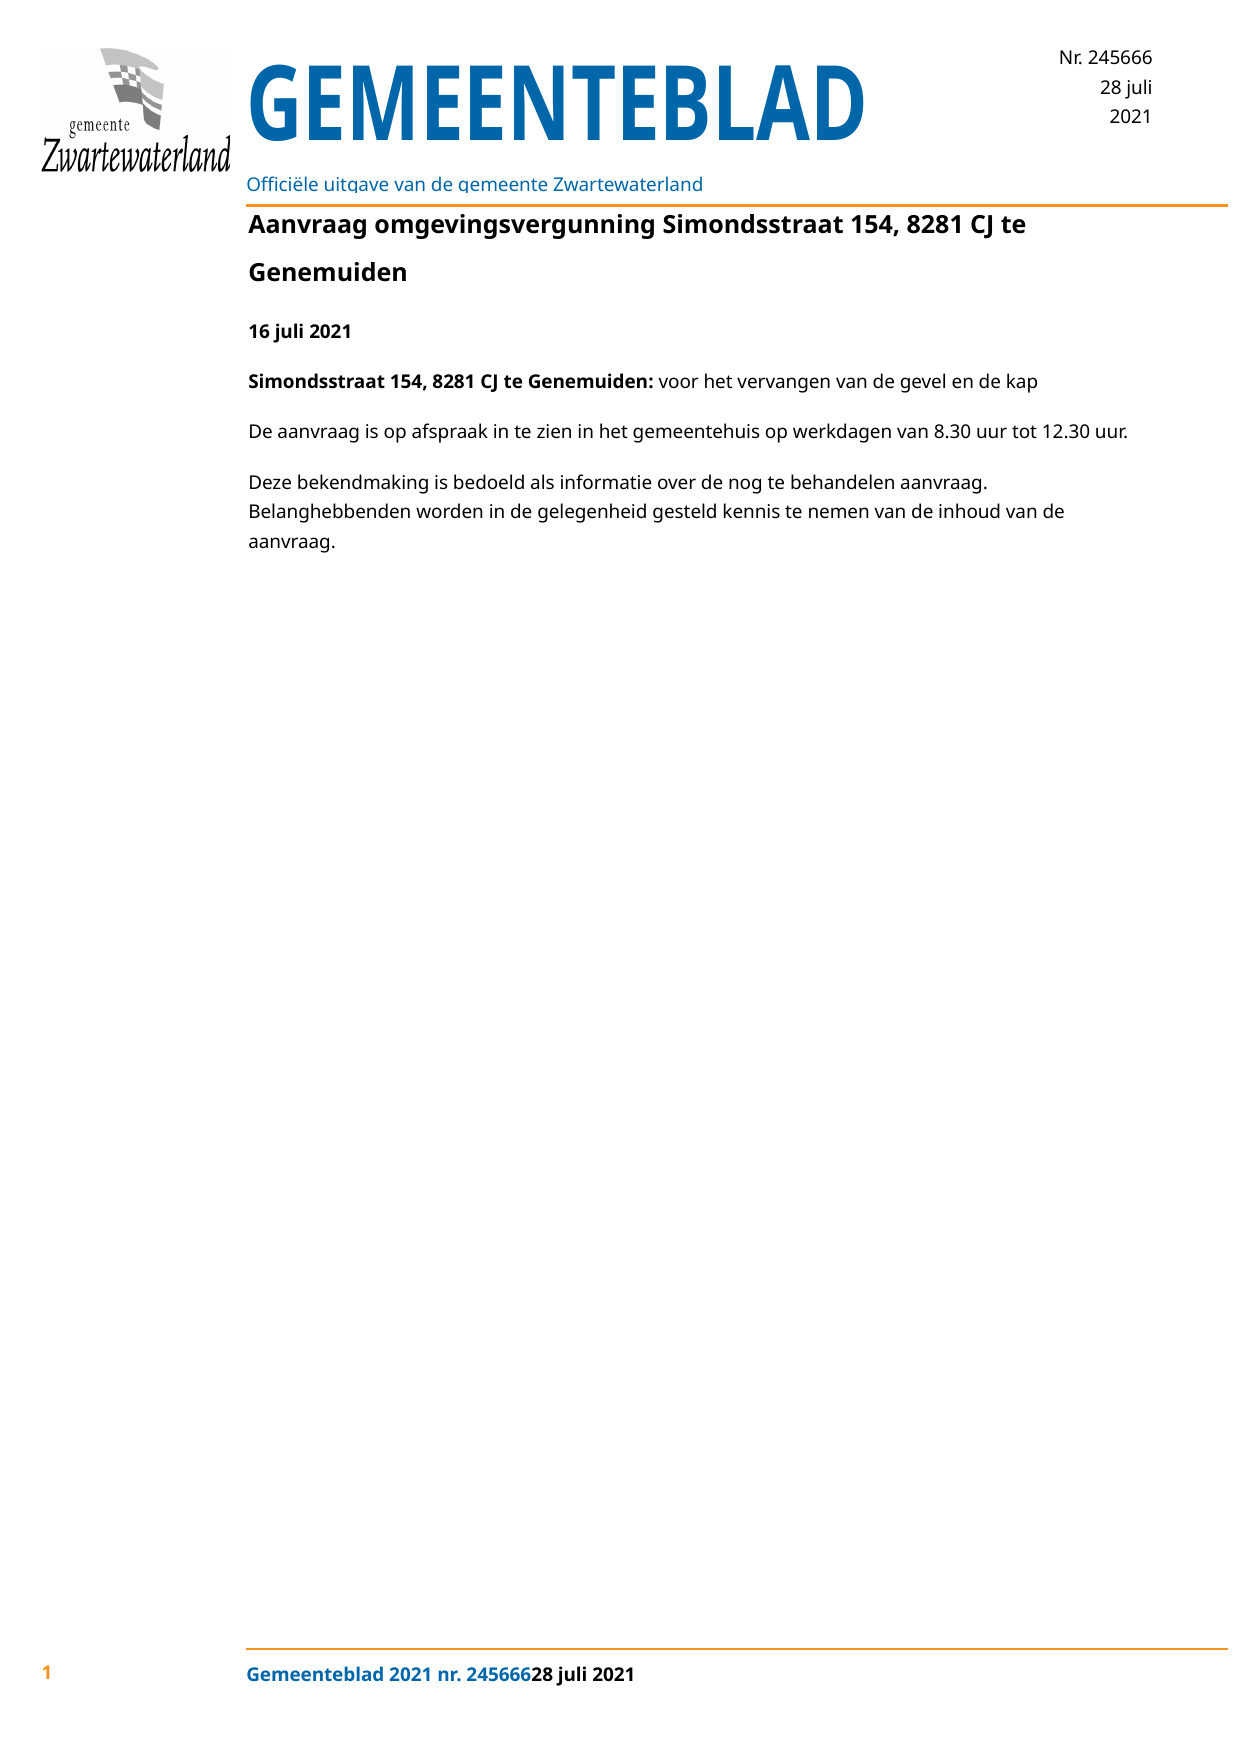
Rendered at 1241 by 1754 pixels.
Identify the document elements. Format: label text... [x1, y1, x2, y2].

picture [41, 47, 231, 172]
text Aanvraag omgevingsvergunning Simondsstraat 154, 8281 CJ te Genemuiden [248, 207, 1152, 288]
text Simondsstraat 154, 8281 CJ te Genemuiden: voor het vervangen van de gevel en de kap [248, 368, 1152, 394]
text Deze bekendmaking is bedoeld als informatie over de nog te behandelen aanvraag. Belanghebbenden worden in de gelegenheid gesteld kennis te nemen van de inhoud van de aanvraag. [248, 469, 1152, 554]
text 16 juli 2021 [248, 318, 1152, 344]
text De aanvraag is op afspraak in te zien in het gemeentehuis op werkdagen van 8.30 uur tot 12.30 uur. [248, 419, 1152, 444]
